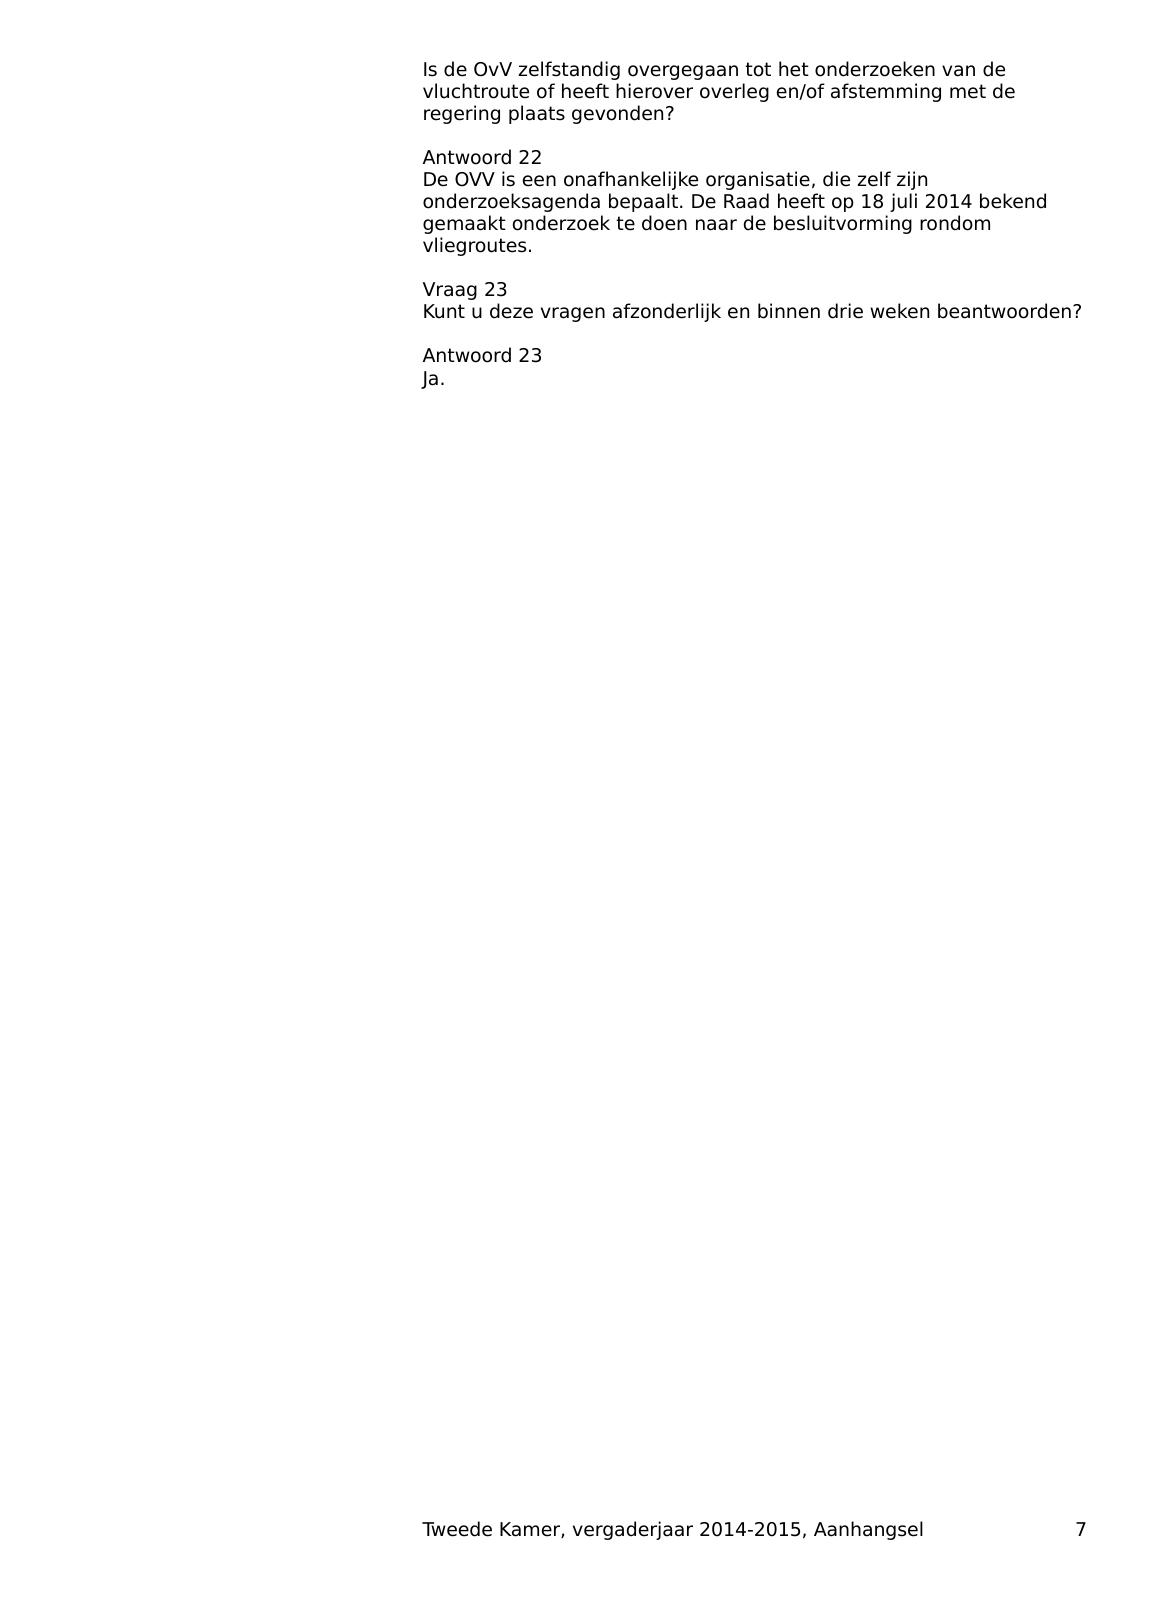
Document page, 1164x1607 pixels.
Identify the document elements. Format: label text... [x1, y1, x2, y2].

text Ja. [422, 367, 1087, 389]
text De OVV is een onafhankelijke organisatie, die zelf zijn onderzoeksagenda bepaalt. De Raad heeft op 18 juli 2014 bekend gemaakt onderzoek te doen naar de besluitvorming rondom vliegroutes. [422, 169, 1087, 257]
text Vraag 23 [422, 279, 1087, 301]
text Kunt u deze vragen afzonderlijk en binnen drie weken beantwoorden? [422, 301, 1087, 323]
text Antwoord 22 [422, 147, 1087, 169]
text Antwoord 23 [422, 345, 1087, 367]
text Is de OvV zelfstandig overgegaan tot het onderzoeken van de vluchtroute of heeft hierover overleg en/of afstemming met de regering plaats gevonden? [422, 59, 1087, 125]
